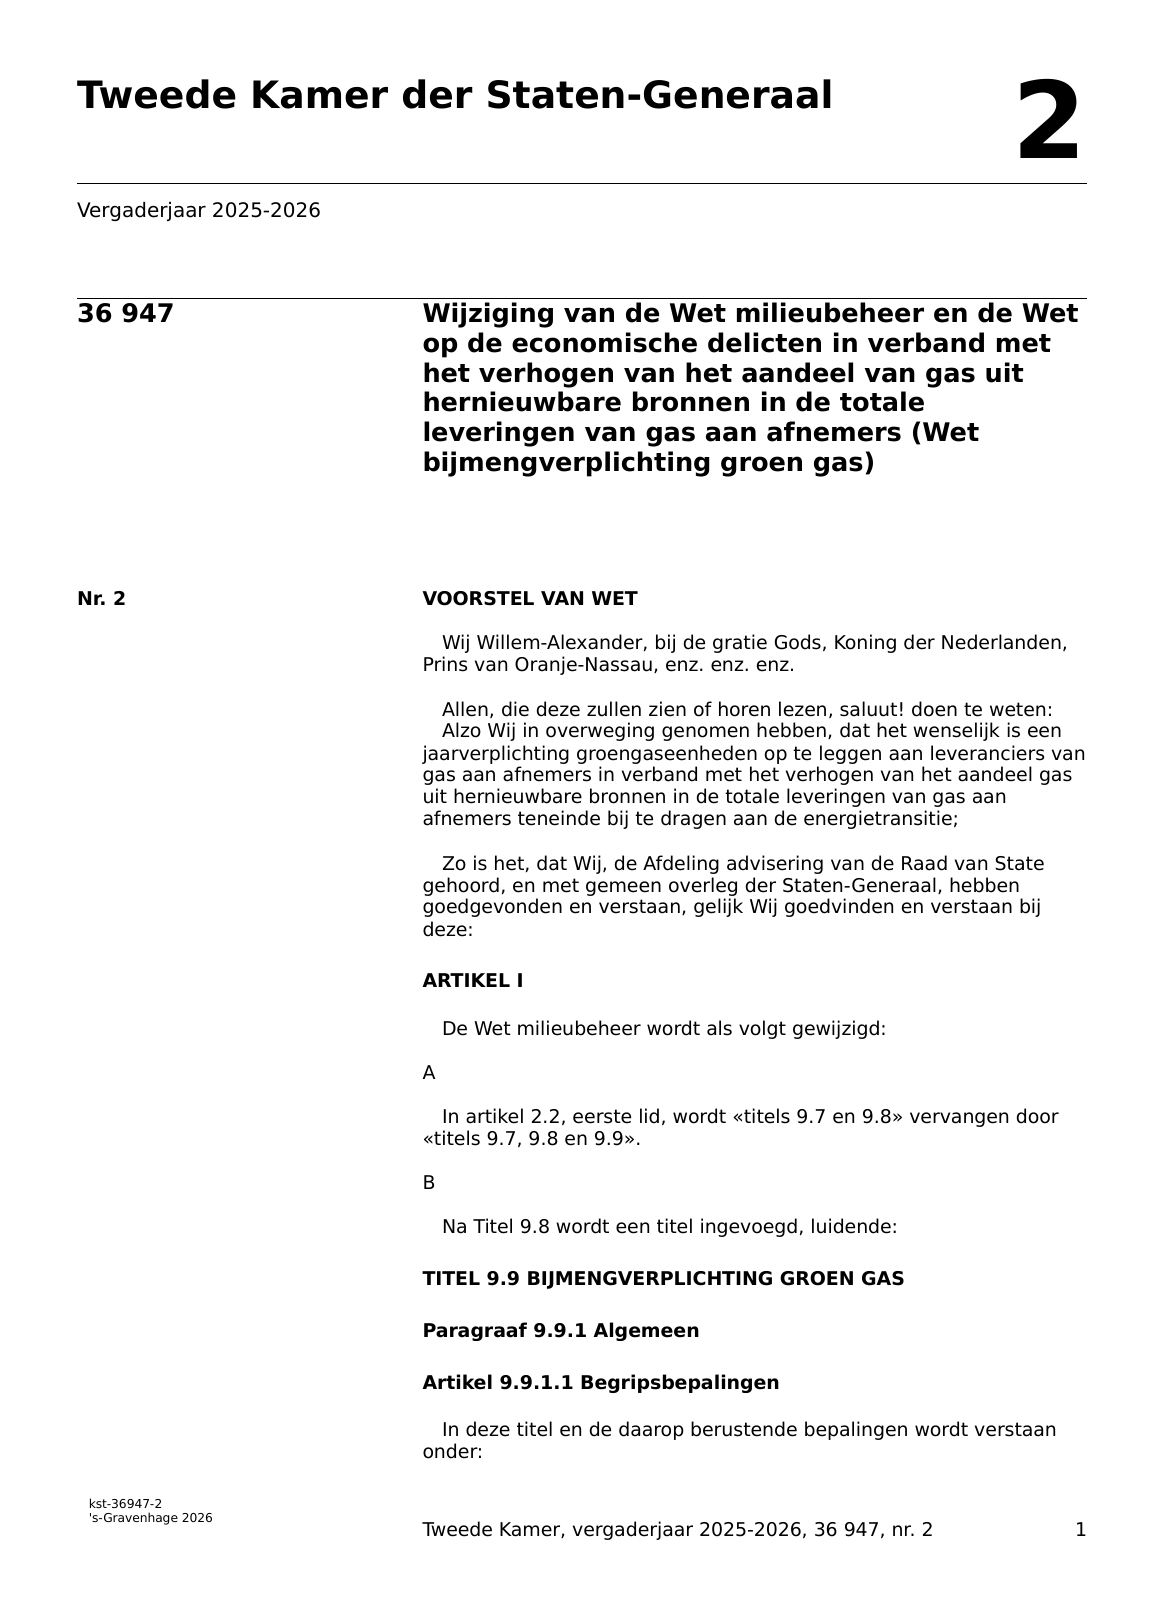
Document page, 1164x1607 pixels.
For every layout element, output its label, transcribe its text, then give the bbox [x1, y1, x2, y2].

text B [422, 1172, 1087, 1194]
text Na Titel 9.8 wordt een titel ingevoegd, luidende: [422, 1216, 1087, 1238]
subtitle TITEL 9.9 BIJMENGVERPLICHTING GROEN GAS [422, 1268, 1087, 1290]
subtitle 36 947 Wijziging van de Wet milieubeheer en de Wet op de economische delicten in verband met het verhogen van het aandeel van gas uit hernieuwbare bronnen in de totale leveringen van gas aan afnemers (Wet bijmengverplichting groen gas) [77, 299, 1087, 477]
text Alzo Wij in overweging genomen hebben, dat het wenselijk is een jaarverplichting groengaseenheden op te leggen aan leveranciers van gas aan afnemers in verband met het verhogen van het aandeel gas uit hernieuwbare bronnen in de totale leveringen van gas aan afnemers teneinde bij te dragen aan de energietransitie; [422, 720, 1087, 830]
table_header 2 [886, 59, 1087, 183]
text In artikel 2.2, eerste lid, wordt «titels 9.7 en 9.8» vervangen door «titels 9.7, 9.8 en 9.9». [422, 1106, 1087, 1150]
subtitle Nr. 2 VOORSTEL VAN WET [77, 588, 1087, 610]
text kst-36947-2 [88, 1497, 323, 1511]
subtitle Artikel 9.9.1.1 Begripsbepalingen [422, 1372, 1087, 1394]
table_header Tweede Kamer der Staten-Generaal [77, 59, 886, 183]
text Allen, die deze zullen zien of horen lezen, saluut! doen te weten: [422, 698, 1087, 720]
text 's-Gravenhage 2026 [88, 1511, 323, 1525]
text Zo is het, dat Wij, de Afdeling advisering van de Raad van State gehoord, en met gemeen overleg der Staten-Generaal, hebben goedgevonden en verstaan, gelijk Wij goedvinden en verstaan bij deze: [422, 852, 1087, 940]
text De Wet milieubeheer wordt als volgt gewijzigd: [422, 1017, 1087, 1039]
subtitle Paragraaf 9.9.1 Algemeen [422, 1320, 1087, 1342]
text In deze titel en de daarop berustende bepalingen wordt verstaan onder: [422, 1419, 1087, 1463]
text Wij Willem-Alexander, bij de gratie Gods, Koning der Nederlanden, Prins van Oranje-Nassau, enz. enz. enz. [422, 632, 1087, 676]
subtitle ARTIKEL I [422, 970, 1087, 992]
table_cell Vergaderjaar 2025-2026 [77, 184, 1087, 298]
text A [422, 1062, 1087, 1083]
